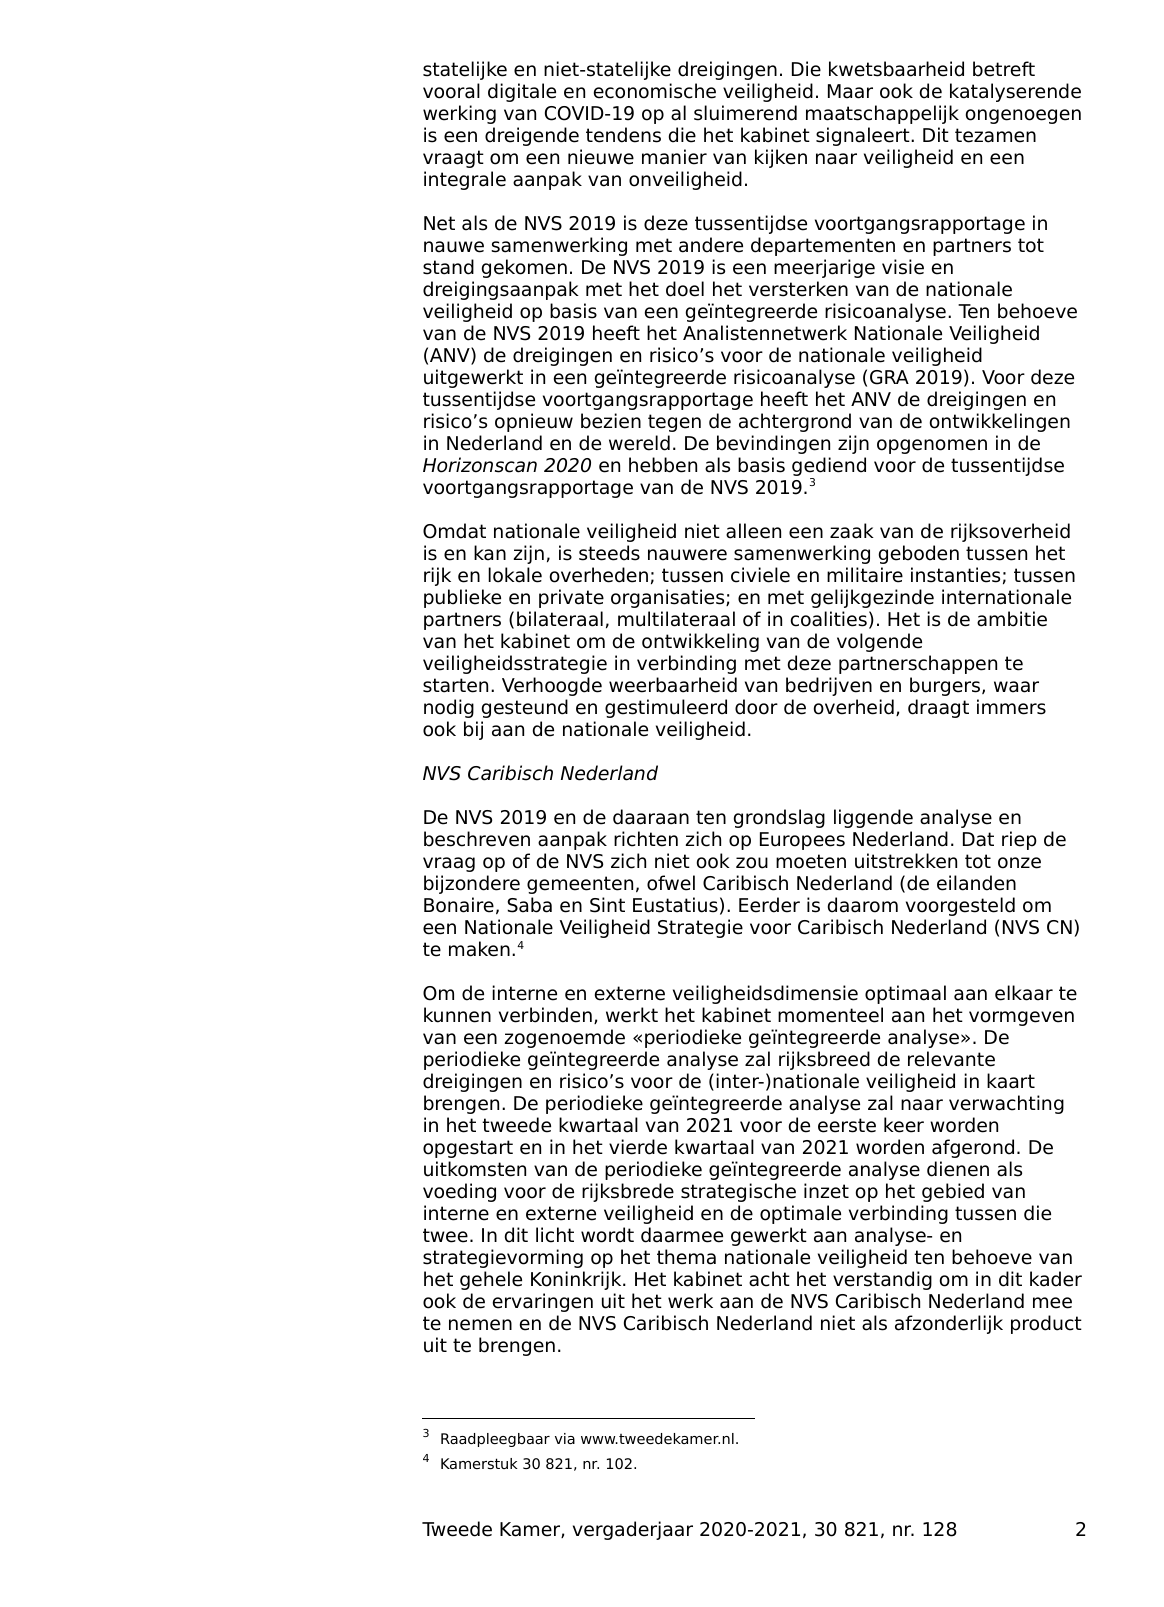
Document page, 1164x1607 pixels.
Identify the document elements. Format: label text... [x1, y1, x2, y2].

text De NVS 2019 en de daaraan ten grondslag liggende analyse en beschreven aanpak richten zich op Europees Nederland. Dat riep de vraag op of de NVS zich niet ook zou moeten uitstrekken tot onze bijzondere gemeenten, ofwel Caribisch Nederland (de eilanden Bonaire, Saba en Sint Eustatius). Eerder is daarom voorgesteld om een Nationale Veiligheid Strategie voor Caribisch Nederland (NVS CN) te maken. [422, 807, 1087, 961]
text Om de interne en externe veiligheidsdimensie optimaal aan elkaar te kunnen verbinden, werkt het kabinet momenteel aan het vormgeven van een zogenoemde «periodieke geïntegreerde analyse». De periodieke geïntegreerde analyse zal rijksbreed de relevante dreigingen en risico’s voor de (inter-)nationale veiligheid in kaart brengen. De periodieke geïntegreerde analyse zal naar verwachting in het tweede kwartaal van 2021 voor de eerste keer worden opgestart en in het vierde kwartaal van 2021 worden afgerond. De uitkomsten van de periodieke geïntegreerde analyse dienen als voeding voor de rijksbrede strategische inzet op het gebied van interne en externe veiligheid en de optimale verbinding tussen die twee. In dit licht wordt daarmee gewerkt aan analyse- en strategievorming op het thema nationale veiligheid ten behoeve van het gehele Koninkrijk. Het kabinet acht het verstandig om in dit kader ook de ervaringen uit het werk aan de NVS Caribisch Nederland mee te nemen en de NVS Caribisch Nederland niet als afzonderlijk product uit te brengen. [422, 983, 1087, 1357]
text Raadpleegbaar via www.tweedekamer.nl. [422, 1427, 1087, 1449]
subtitle NVS Caribisch Nederland [422, 763, 1087, 785]
text statelijke en niet-statelijke dreigingen. Die kwetsbaarheid betreft vooral digitale en economische veiligheid. Maar ook de katalyserende werking van COVID-19 op al sluimerend maatschappelijk ongenoegen is een dreigende tendens die het kabinet signaleert. Dit tezamen vraagt om een nieuwe manier van kijken naar veiligheid en een integrale aanpak van onveiligheid. [422, 59, 1087, 191]
text Net als de NVS 2019 is deze tussentijdse voortgangsrapportage in nauwe samenwerking met andere departementen en partners tot stand gekomen. De NVS 2019 is een meerjarige visie en dreigingsaanpak met het doel het versterken van de nationale veiligheid op basis van een geïntegreerde risicoanalyse. Ten behoeve van de NVS 2019 heeft het Analistennetwerk Nationale Veiligheid (ANV) de dreigingen en risico’s voor de nationale veiligheid uitgewerkt in een geïntegreerde risicoanalyse (GRA 2019). Voor deze tussentijdse voortgangsrapportage heeft het ANV de dreigingen en risico’s opnieuw bezien tegen de achtergrond van de ontwikkelingen in Nederland en de wereld. De bevindingen zijn opgenomen in de Horizonscan 2020 en hebben als basis gediend voor de tussentijdse voortgangsrapportage van de NVS 2019. [422, 213, 1087, 499]
text Omdat nationale veiligheid niet alleen een zaak van de rijksoverheid is en kan zijn, is steeds nauwere samenwerking geboden tussen het rijk en lokale overheden; tussen civiele en militaire instanties; tussen publieke en private organisaties; en met gelijkgezinde internationale partners (bilateraal, multilateraal of in coalities). Het is de ambitie van het kabinet om de ontwikkeling van de volgende veiligheidsstrategie in verbinding met deze partnerschappen te starten. Verhoogde weerbaarheid van bedrijven en burgers, waar nodig gesteund en gestimuleerd door de overheid, draagt immers ook bij aan de nationale veiligheid. [422, 521, 1087, 741]
text Kamerstuk 30 821, nr. 102. [422, 1452, 1087, 1474]
